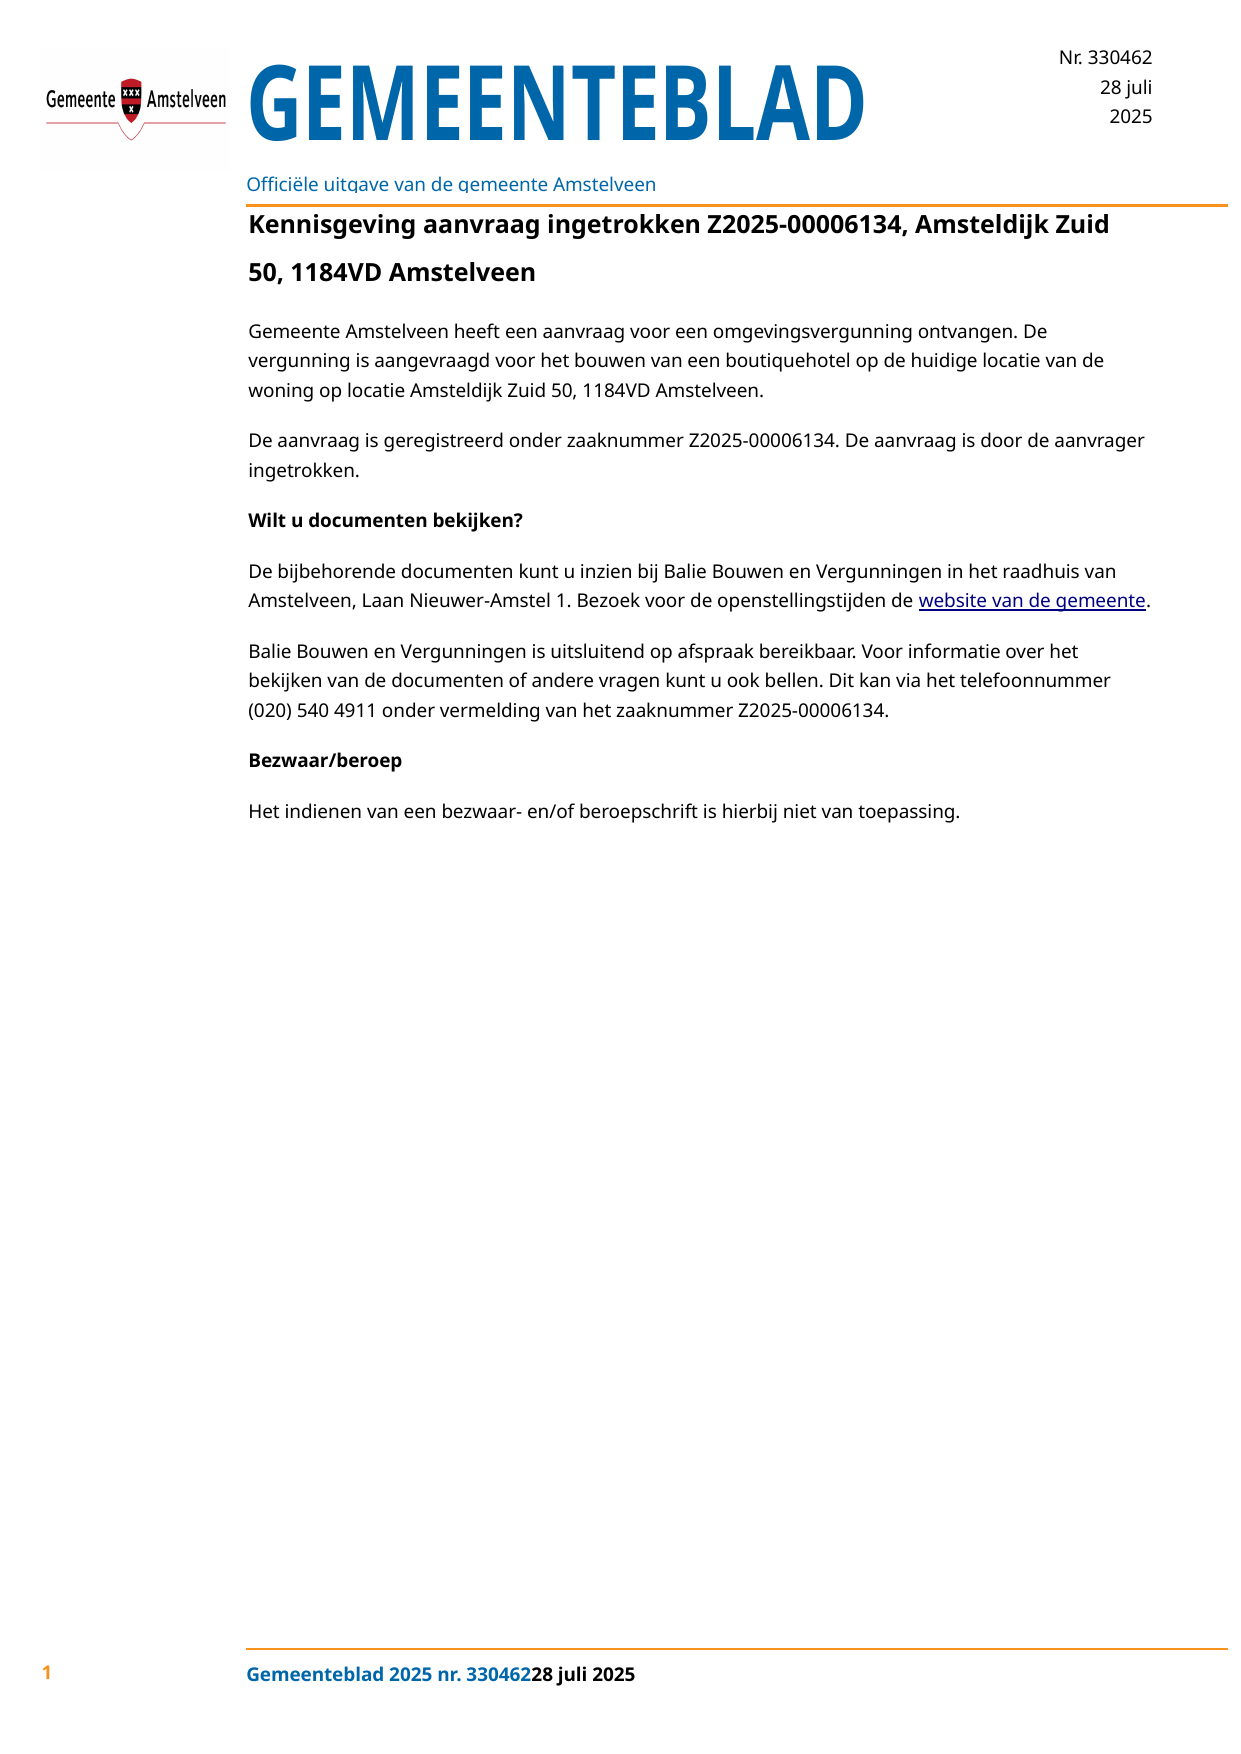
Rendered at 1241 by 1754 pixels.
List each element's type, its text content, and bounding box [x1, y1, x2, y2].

text Het indienen van een bezwaar- en/of beroepschrift is hierbij niet van toepassing. [248, 798, 1152, 824]
picture [41, 47, 231, 172]
text De aanvraag is geregistreerd onder zaaknummer Z2025-00006134. De aanvraag is door de aanvrager ingetrokken. [248, 427, 1152, 483]
text Balie Bouwen en Vergunningen is uitsluitend op afspraak bereikbaar. Voor informatie over het bekijken van de documenten of andere vragen kunt u ook bellen. Dit kan via het telefoonnummer (020) 540 4911 onder vermelding van het zaaknummer Z2025-00006134. [248, 638, 1152, 723]
text Wilt u documenten bekijken? [248, 507, 1152, 533]
text Gemeente Amstelveen heeft een aanvraag voor een omgevingsvergunning ontvangen. De vergunning is aangevraagd voor het bouwen van een boutiquehotel op de huidige locatie van de woning op locatie Amsteldijk Zuid 50, 1184VD Amstelveen. [248, 318, 1152, 403]
text Bezwaar/beroep [248, 747, 1152, 773]
text Kennisgeving aanvraag ingetrokken Z2025-00006134, Amsteldijk Zuid 50, 1184VD Amstelveen [248, 207, 1152, 288]
text De bijbehorende documenten kunt u inzien bij Balie Bouwen en Vergunningen in het raadhuis van Amstelveen, Laan Nieuwer-Amstel 1. Bezoek voor de openstellingstijden de website van de gemeente. [248, 558, 1152, 613]
